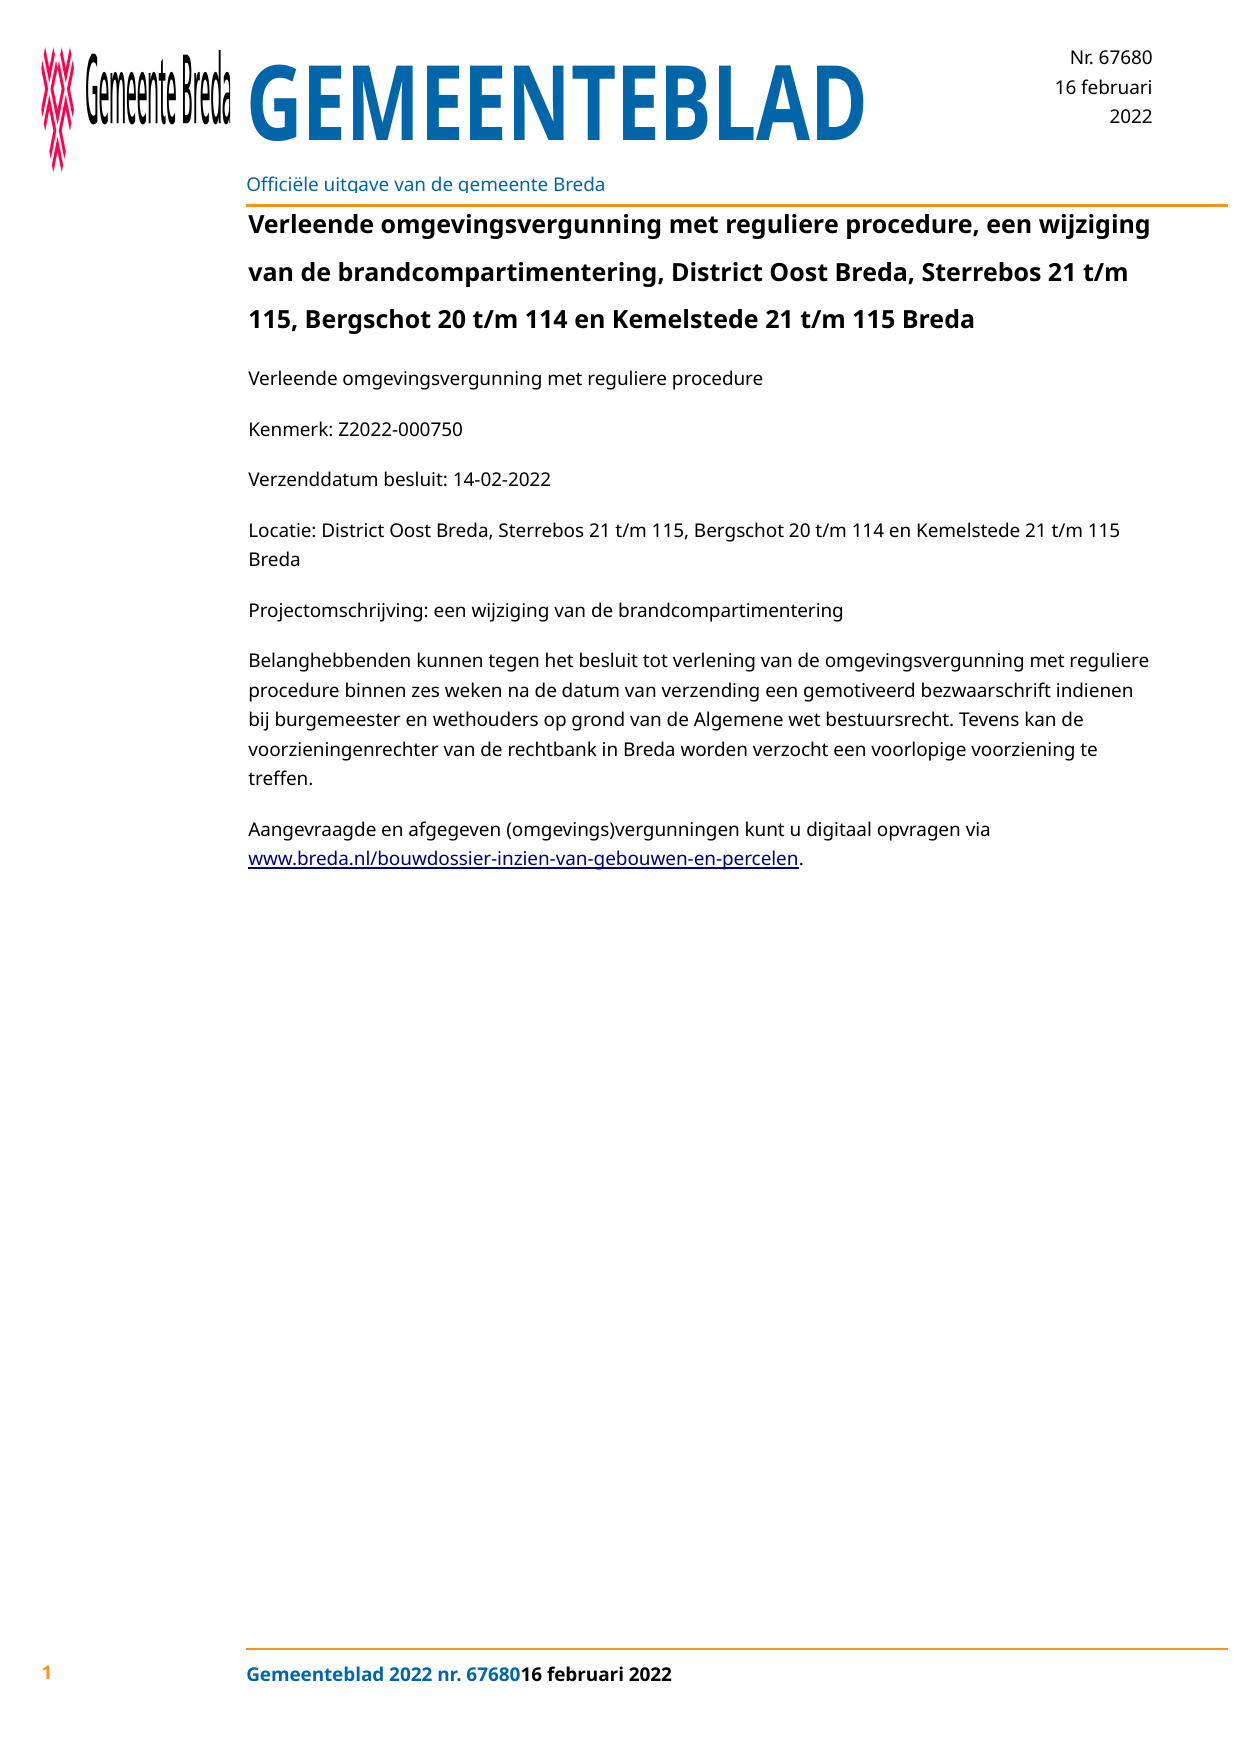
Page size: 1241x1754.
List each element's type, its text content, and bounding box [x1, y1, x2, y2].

text Belanghebbenden kunnen tegen het besluit tot verlening van de omgevingsvergunning met reguliere procedure binnen zes weken na de datum van verzending een gemotiveerd bezwaarschrift indienen bij burgemeester en wethouders op grond van de Algemene wet bestuursrecht. Tevens kan de voorzieningenrechter van de rechtbank in Breda worden verzocht een voorlopige voorziening te treffen. [248, 647, 1152, 791]
text Verleende omgevingsvergunning met reguliere procedure, een wijziging van de brandcompartimentering, District Oost Breda, Sterrebos 21 t/m 115, Bergschot 20 t/m 114 en Kemelstede 21 t/m 115 Breda [248, 207, 1152, 336]
text Verzenddatum besluit: 14-02-2022 [248, 466, 1152, 492]
text Projectomschrijving: een wijziging van de brandcompartimentering [248, 597, 1152, 622]
picture [41, 47, 231, 172]
text Locatie: District Oost Breda, Sterrebos 21 t/m 115, Bergschot 20 t/m 114 en Kemelstede 21 t/m 115 Breda [248, 517, 1152, 572]
text Aangevraagde en afgegeven (omgevings)vergunningen kunt u digitaal opvragen via www.breda.nl/bouwdossier-inzien-van-gebouwen-en-percelen. [248, 816, 1152, 871]
text Verleende omgevingsvergunning met reguliere procedure [248, 366, 1152, 391]
text Kenmerk: Z2022-000750 [248, 416, 1152, 442]
